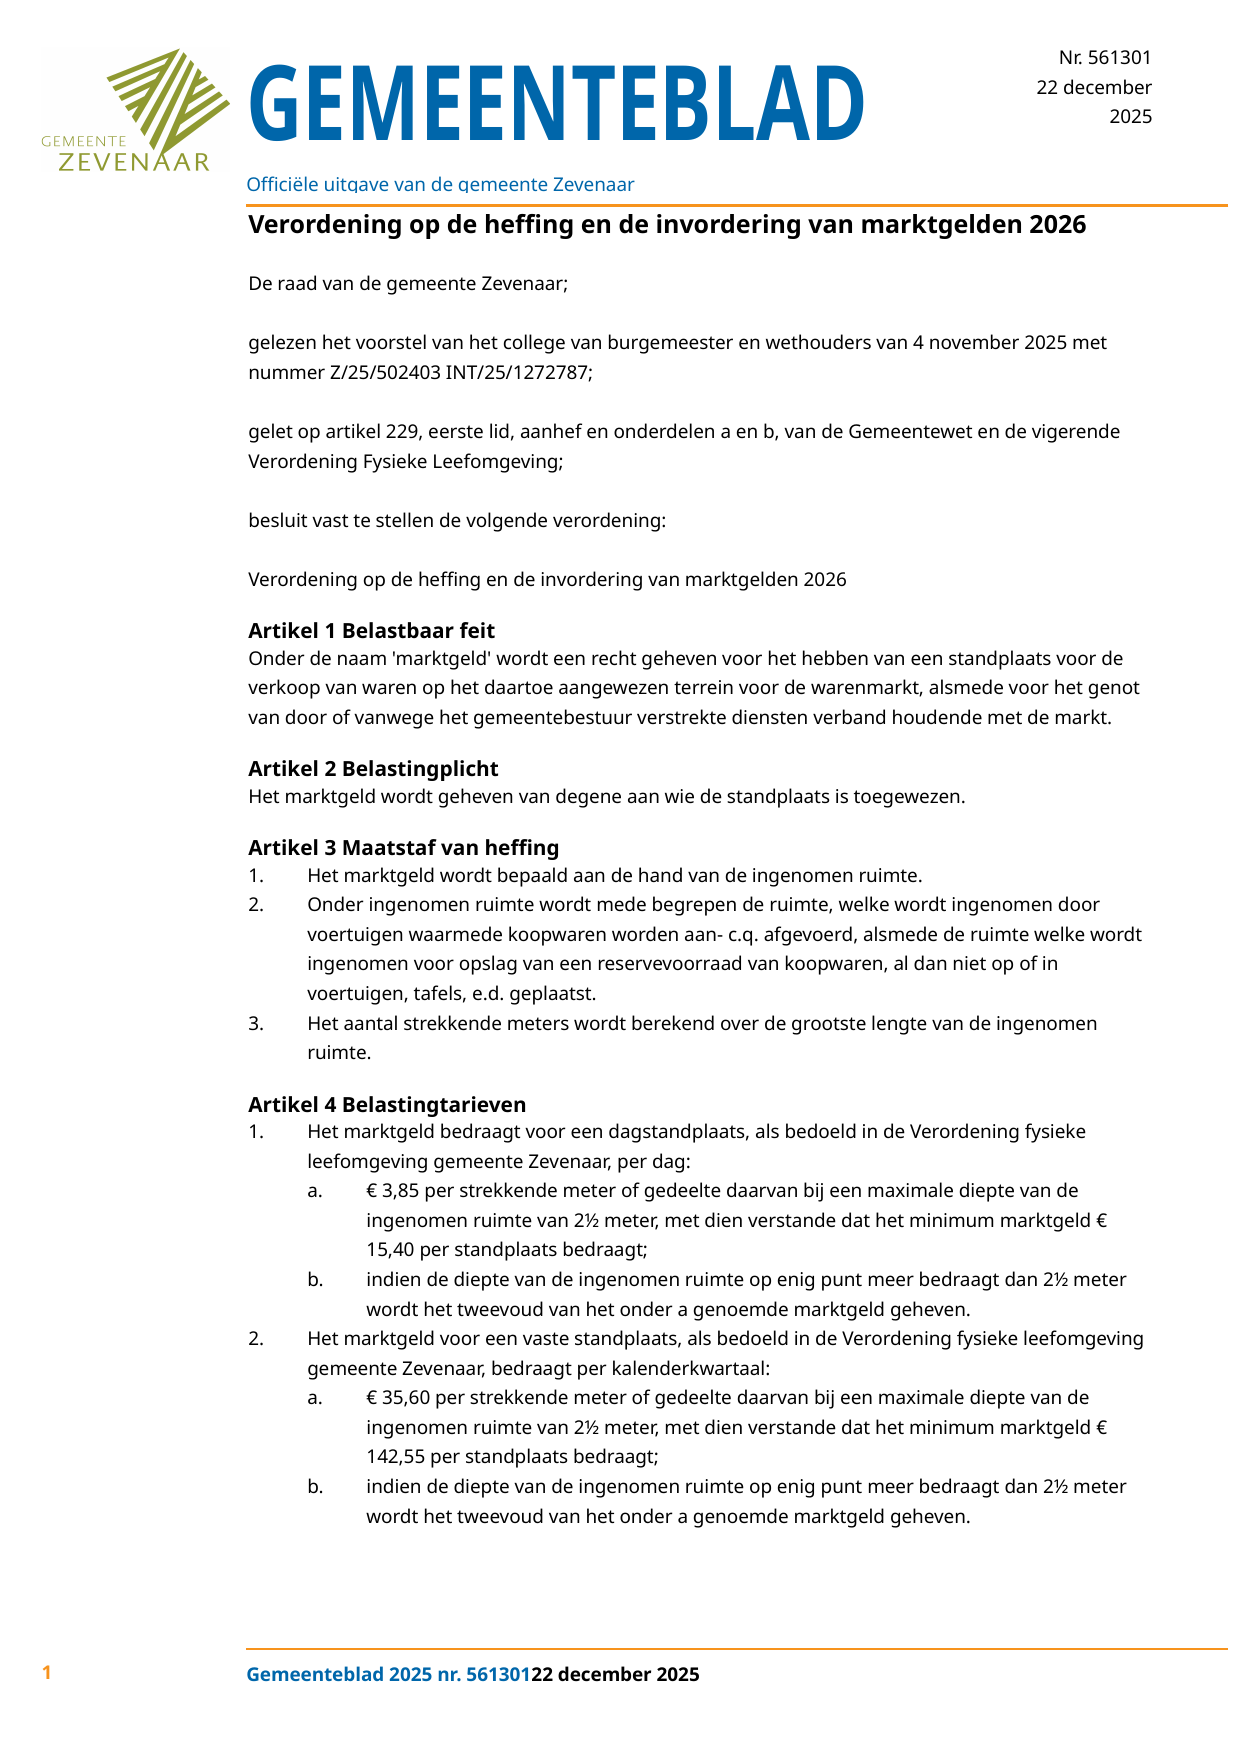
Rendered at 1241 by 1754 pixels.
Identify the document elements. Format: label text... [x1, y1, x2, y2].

text gelet op artikel 229, eerste lid, aanhef en onderdelen a en b, van de Gemeentewet en de vigerende Verordening Fysieke Leefomgeving; [248, 418, 1152, 473]
list € 3,85 per strekkende meter of gedeelte daarvan bij een maximale diepte van de ingenomen ruimte van 2½ meter, met dien verstande dat het minimum marktgeld € 15,40 per standplaats bedraagt; [307, 1177, 1152, 1262]
picture [41, 47, 231, 172]
list Het marktgeld voor een vaste standplaats, als bedoeld in de Verordening fysieke leefomgeving gemeente Zevenaar, bedraagt per kalenderkwartaal: [248, 1325, 1152, 1381]
list Het aantal strekkende meters wordt berekend over de grootste lengte van de ingenomen ruimte. [248, 1010, 1152, 1065]
list Onder ingenomen ruimte wordt mede begrepen de ruimte, welke wordt ingenomen door voertuigen waarmede koopwaren worden aan- c.q. afgevoerd, alsmede de ruimte welke wordt ingenomen voor opslag van een reservevoorraad van koopwaren, al dan niet op of in voertuigen, tafels, e.d. geplaatst. [248, 891, 1152, 1006]
text Het marktgeld wordt geheven van degene aan wie de standplaats is toegewezen. [248, 783, 1152, 809]
list Het marktgeld bedraagt voor een dagstandplaats, als bedoeld in de Verordening fysieke leefomgeving gemeente Zevenaar, per dag: [248, 1118, 1152, 1173]
text Verordening op de heffing en de invordering van marktgelden 2026 [248, 207, 1152, 241]
text Artikel 2 Belastingplicht [248, 754, 1152, 783]
text besluit vast te stellen de volgende verordening: [248, 507, 1152, 533]
text De raad van de gemeente Zevenaar; [248, 270, 1152, 296]
text Artikel 4 Belastingtarieven [248, 1090, 1152, 1118]
text Artikel 3 Maatstaf van heffing [248, 833, 1152, 862]
list € 35,60 per strekkende meter of gedeelte daarvan bij een maximale diepte van de ingenomen ruimte van 2½ meter, met dien verstande dat het minimum marktgeld € 142,55 per standplaats bedraagt; [307, 1384, 1152, 1469]
text Verordening op de heffing en de invordering van marktgelden 2026 [248, 566, 1152, 592]
text Onder de naam 'marktgeld' wordt een recht geheven voor het hebben van een standplaats voor de verkoop van waren op het daartoe aangewezen terrein voor de warenmarkt, alsmede voor het genot van door of vanwege het gemeentebestuur verstrekte diensten verband houdende met de markt. [248, 645, 1152, 730]
list indien de diepte van de ingenomen ruimte op enig punt meer bedraagt dan 2½ meter wordt het tweevoud van het onder a genoemde marktgeld geheven. [307, 1473, 1152, 1528]
list Het marktgeld wordt bepaald aan de hand van de ingenomen ruimte. [248, 862, 1152, 888]
list indien de diepte van de ingenomen ruimte op enig punt meer bedraagt dan 2½ meter wordt het tweevoud van het onder a genoemde marktgeld geheven. [307, 1266, 1152, 1321]
text Artikel 1 Belastbaar feit [248, 617, 1152, 645]
text gelezen het voorstel van het college van burgemeester en wethouders van 4 november 2025 met nummer Z/25/502403 INT/25/1272787; [248, 329, 1152, 385]
